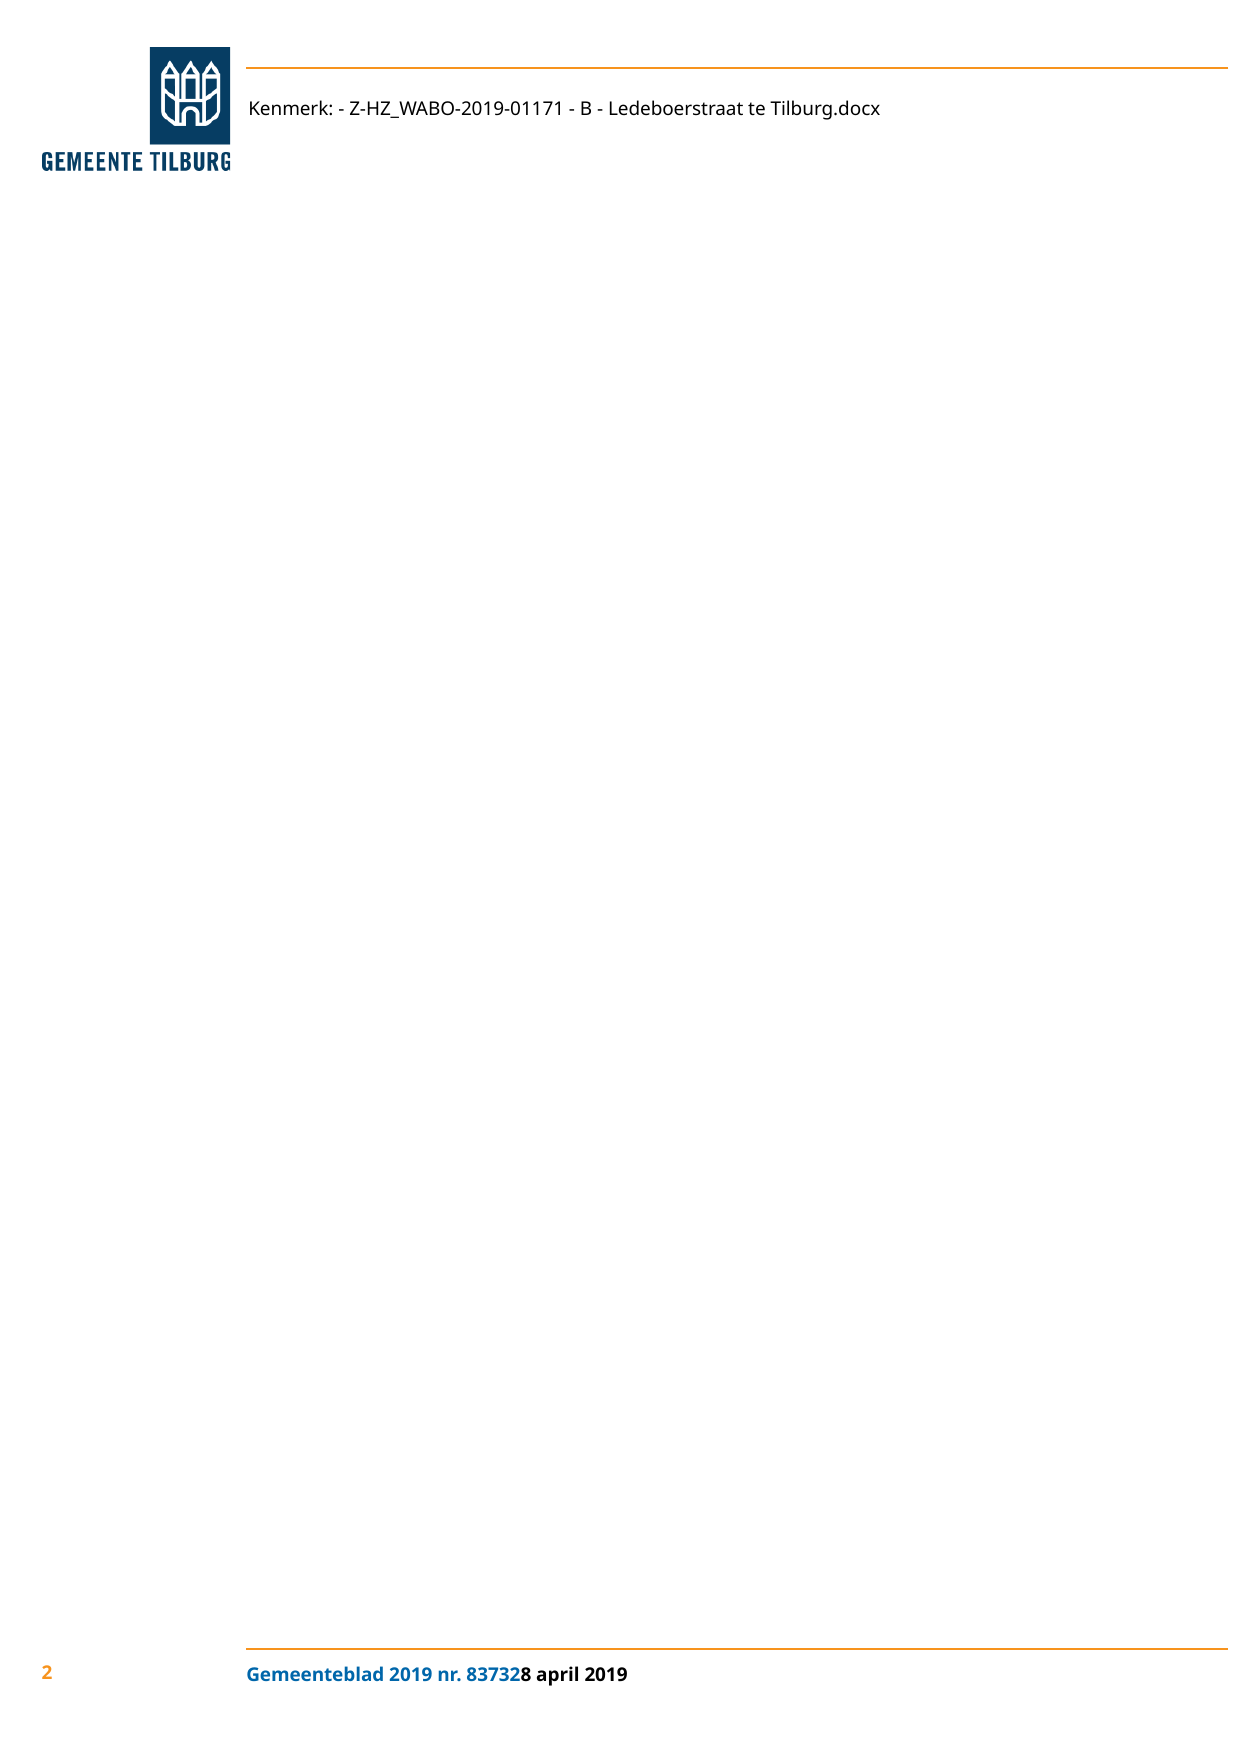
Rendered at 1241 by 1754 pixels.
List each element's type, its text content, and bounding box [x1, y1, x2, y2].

picture [41, 47, 231, 172]
text Kenmerk: - Z-HZ_WABO-2019-01171 - B - Ledeboerstraat te Tilburg.docx [248, 95, 1152, 121]
